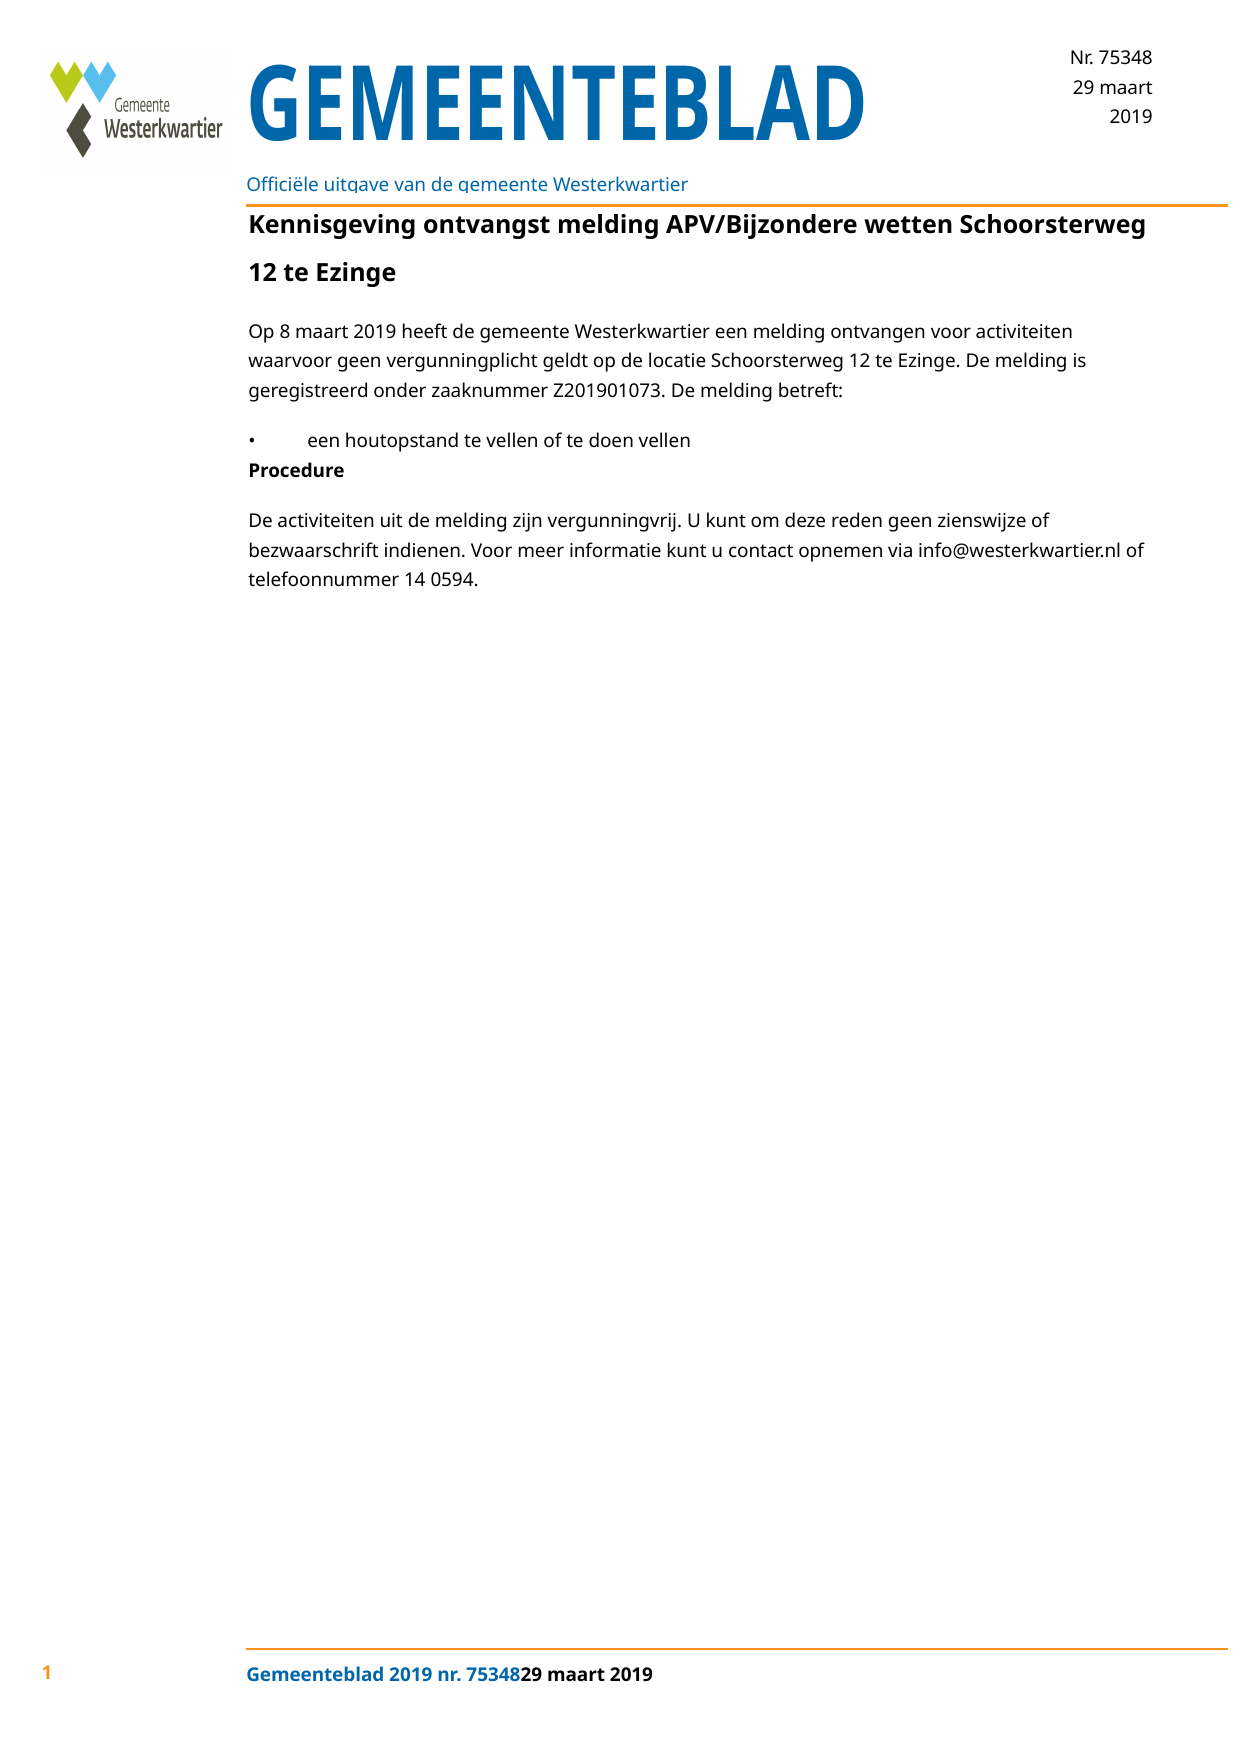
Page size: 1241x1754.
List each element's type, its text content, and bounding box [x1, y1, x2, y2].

text De activiteiten uit de melding zijn vergunningvrij. U kunt om deze reden geen zienswijze of bezwaarschrift indienen. Voor meer informatie kunt u contact opnemen via info@westerkwartier.nl of telefoonnummer 14 0594. [248, 507, 1152, 592]
text Op 8 maart 2019 heeft de gemeente Westerkwartier een melding ontvangen voor activiteiten waarvoor geen vergunningplicht geldt op de locatie Schoorsterweg 12 te Ezinge. De melding is geregistreerd onder zaaknummer Z201901073. De melding betreft: [248, 318, 1152, 403]
text Procedure [248, 457, 1152, 483]
text Kennisgeving ontvangst melding APV/Bijzondere wetten Schoorsterweg 12 te Ezinge [248, 207, 1152, 288]
picture [41, 47, 231, 172]
list een houtopstand te vellen of te doen vellen [248, 427, 1152, 453]
